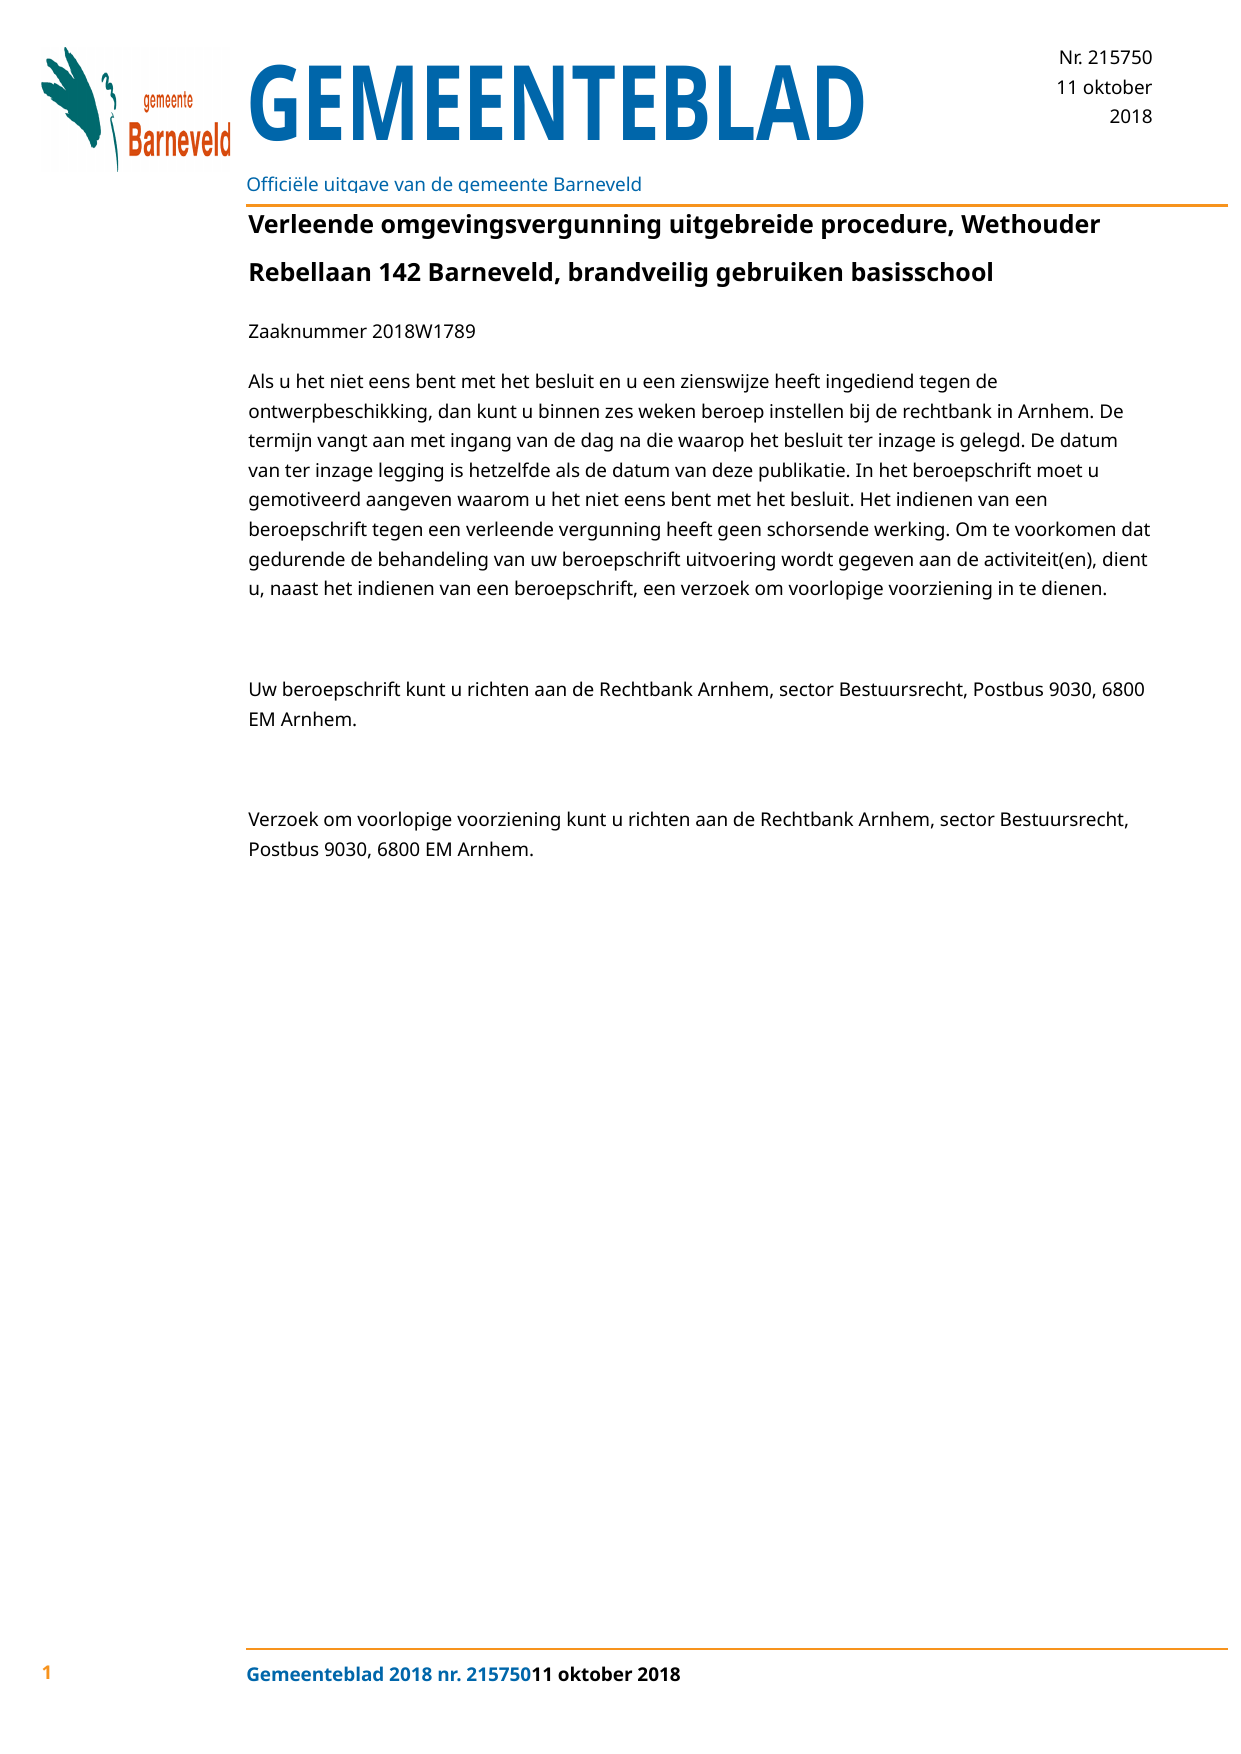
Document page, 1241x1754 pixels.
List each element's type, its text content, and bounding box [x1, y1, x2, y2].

text Verleende omgevingsvergunning uitgebreide procedure, Wethouder Rebellaan 142 Barneveld, brandveilig gebruiken basisschool [248, 207, 1152, 288]
text Als u het niet eens bent met het besluit en u een zienswijze heeft ingediend tegen de ontwerpbeschikking, dan kunt u binnen zes weken beroep instellen bij de rechtbank in Arnhem. De termijn vangt aan met ingang van de dag na die waarop het besluit ter inzage is gelegd. De datum van ter inzage legging is hetzelfde als de datum van deze publikatie. In het beroepschrift moet u gemotiveerd aangeven waarom u het niet eens bent met het besluit. Het indienen van een beroepschrift tegen een verleende vergunning heeft geen schorsende werking. Om te voorkomen dat gedurende de behandeling van uw beroepschrift uitvoering wordt gegeven aan de activiteit(en), dient u, naast het indienen van een beroepschrift, een verzoek om voorlopige voorziening in te dienen. [248, 368, 1152, 601]
text Uw beroepschrift kunt u richten aan de Rechtbank Arnhem, sector Bestuursrecht, Postbus 9030, 6800 EM Arnhem. [248, 676, 1152, 732]
text Verzoek om voorlopige voorziening kunt u richten aan de Rechtbank Arnhem, sector Bestuursrecht, Postbus 9030, 6800 EM Arnhem. [248, 807, 1152, 862]
text Zaaknummer 2018W1789 [248, 318, 1152, 344]
picture [41, 47, 231, 172]
